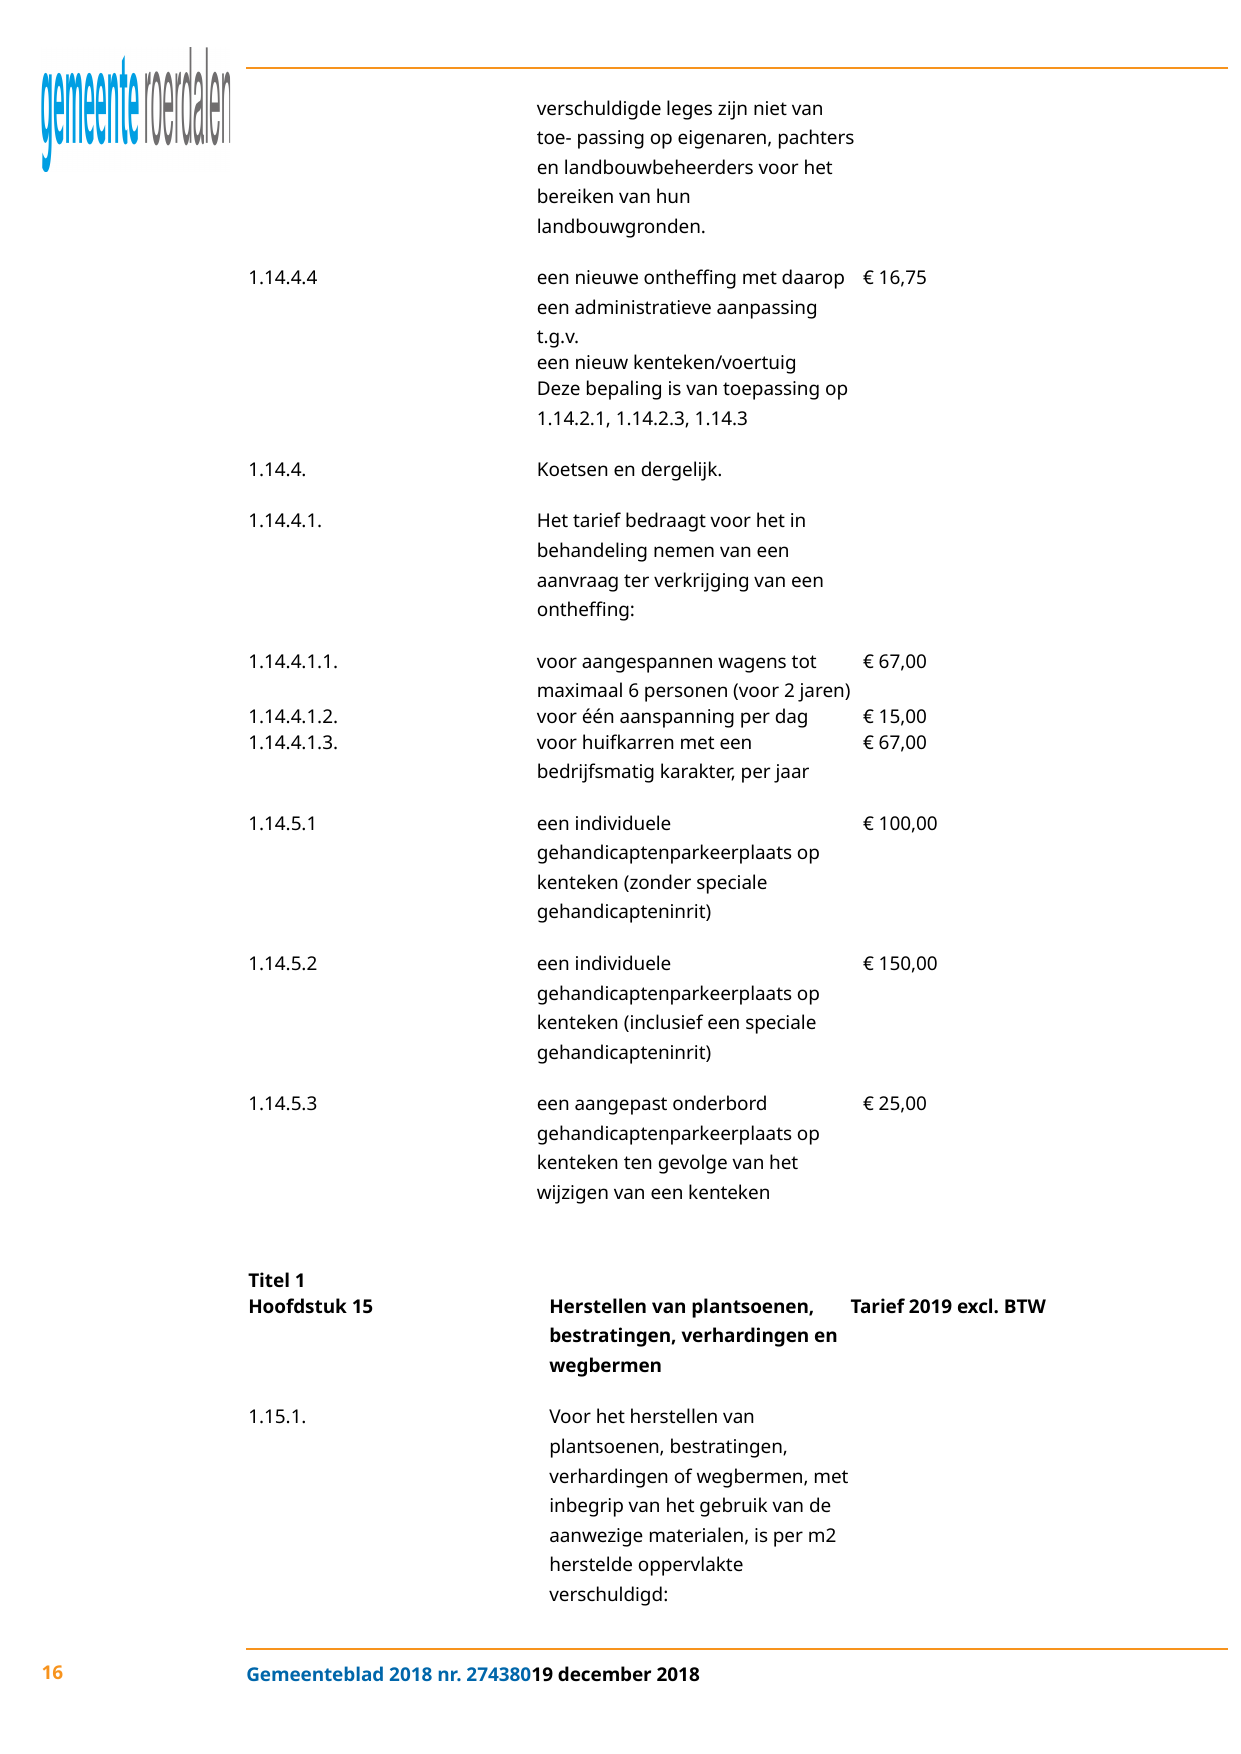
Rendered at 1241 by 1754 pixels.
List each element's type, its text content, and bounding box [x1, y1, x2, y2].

table_cell [248, 431, 537, 456]
table_cell een nieuwe ontheffing met daarop een administratieve aanpassing t.g.v. [537, 265, 863, 349]
table_cell Herstellen van plantsoenen, bestratingen, verhardingen en wegbermen [549, 1293, 850, 1378]
table_header [850, 1268, 1152, 1293]
picture [41, 47, 231, 172]
table_header Titel 1 [248, 1268, 549, 1293]
table_cell een nieuw kenteken/voertuig [537, 350, 863, 375]
table_cell [248, 1378, 549, 1404]
table_cell [537, 482, 863, 508]
table_cell [248, 239, 537, 264]
table_cell € 15,00 [863, 703, 1152, 729]
table_cell [863, 1065, 1152, 1090]
picture [41, 134, 48, 172]
table_cell 1.14.5.2 [248, 950, 537, 1065]
table_cell [537, 784, 863, 810]
table_cell [863, 482, 1152, 508]
table_cell € 67,00 [863, 648, 1152, 703]
table_cell een individuele gehandicaptenparkeerplaats op kenteken (zonder speciale gehandicapteninrit) [537, 810, 863, 924]
table_cell € 67,00 [863, 729, 1152, 784]
table_cell een individuele gehandicaptenparkeerplaats op kenteken (inclusief een speciale gehandicapteninrit) [537, 950, 863, 1065]
table_cell voor één aanspanning per dag [537, 703, 863, 729]
table_header [549, 1268, 850, 1293]
table_cell [248, 482, 537, 508]
table_cell [863, 508, 1152, 622]
table_cell [537, 431, 863, 456]
table_cell Het tarief bedraagt voor het in behandeling nemen van een aanvraag ter verkrijging van een ontheffing: [537, 508, 863, 622]
table_cell [537, 925, 863, 950]
table_cell [248, 350, 537, 375]
table_cell [863, 784, 1152, 810]
table_cell verschuldigde leges zijn niet van toe- passing op eigenaren, pachters en landbouwbeheerders voor het bereiken van hun landbouwgronden. [537, 95, 863, 239]
table_cell 1.14.4. [248, 456, 537, 482]
table_cell 1.14.4.4 [248, 265, 537, 349]
table_cell 1.15.1. [248, 1404, 549, 1607]
table_cell [248, 1065, 537, 1090]
table_cell € 150,00 [863, 950, 1152, 1065]
table_cell [863, 431, 1152, 456]
table_cell [248, 95, 537, 239]
table_cell [248, 925, 537, 950]
table_cell [537, 622, 863, 648]
table_cell 1.14.4.1.2. [248, 703, 537, 729]
table_cell [537, 1065, 863, 1090]
table_cell 1.14.5.1 [248, 810, 537, 924]
table_cell [863, 239, 1152, 264]
table_cell [863, 456, 1152, 482]
table_cell [863, 95, 1152, 239]
table_cell 1.14.4.1. [248, 508, 537, 622]
table_cell voor huifkarren met een bedrijfsmatig karakter, per jaar [537, 729, 863, 784]
table_cell [863, 925, 1152, 950]
table_cell [549, 1378, 850, 1404]
table_cell 1.14.4.1.3. [248, 729, 537, 784]
table_cell € 100,00 [863, 810, 1152, 924]
table_cell [248, 622, 537, 648]
table_cell [248, 784, 537, 810]
table_cell 1.14.5.3 [248, 1090, 537, 1205]
table_cell Tarief 2019 excl. BTW [850, 1293, 1152, 1378]
table_cell Koetsen en dergelijk. [537, 456, 863, 482]
table_cell [850, 1404, 1152, 1607]
table_cell € 16,75 [863, 265, 1152, 349]
table_cell Deze bepaling is van toepassing op 1.14.2.1, 1.14.2.3, 1.14.3 [537, 375, 863, 431]
table_cell een aangepast onderbord gehandicaptenparkeerplaats op kenteken ten gevolge van het wijzigen van een kenteken [537, 1090, 863, 1205]
table_cell [863, 622, 1152, 648]
table_cell [863, 375, 1152, 431]
table_cell Hoofdstuk 15 [248, 1293, 549, 1378]
table_cell [863, 350, 1152, 375]
table_cell [537, 239, 863, 264]
table_cell 1.14.4.1.1. [248, 648, 537, 703]
table_cell voor aangespannen wagens tot maximaal 6 personen (voor 2 jaren) [537, 648, 863, 703]
table_cell Voor het herstellen van plantsoenen, bestratingen, verhardingen of wegbermen, met inbegrip van het gebruik van de aanwezige materialen, is per m2 herstelde oppervlakte verschuldigd: [549, 1404, 850, 1607]
table_cell [850, 1378, 1152, 1404]
table_cell [248, 375, 537, 431]
table_cell € 25,00 [863, 1090, 1152, 1205]
